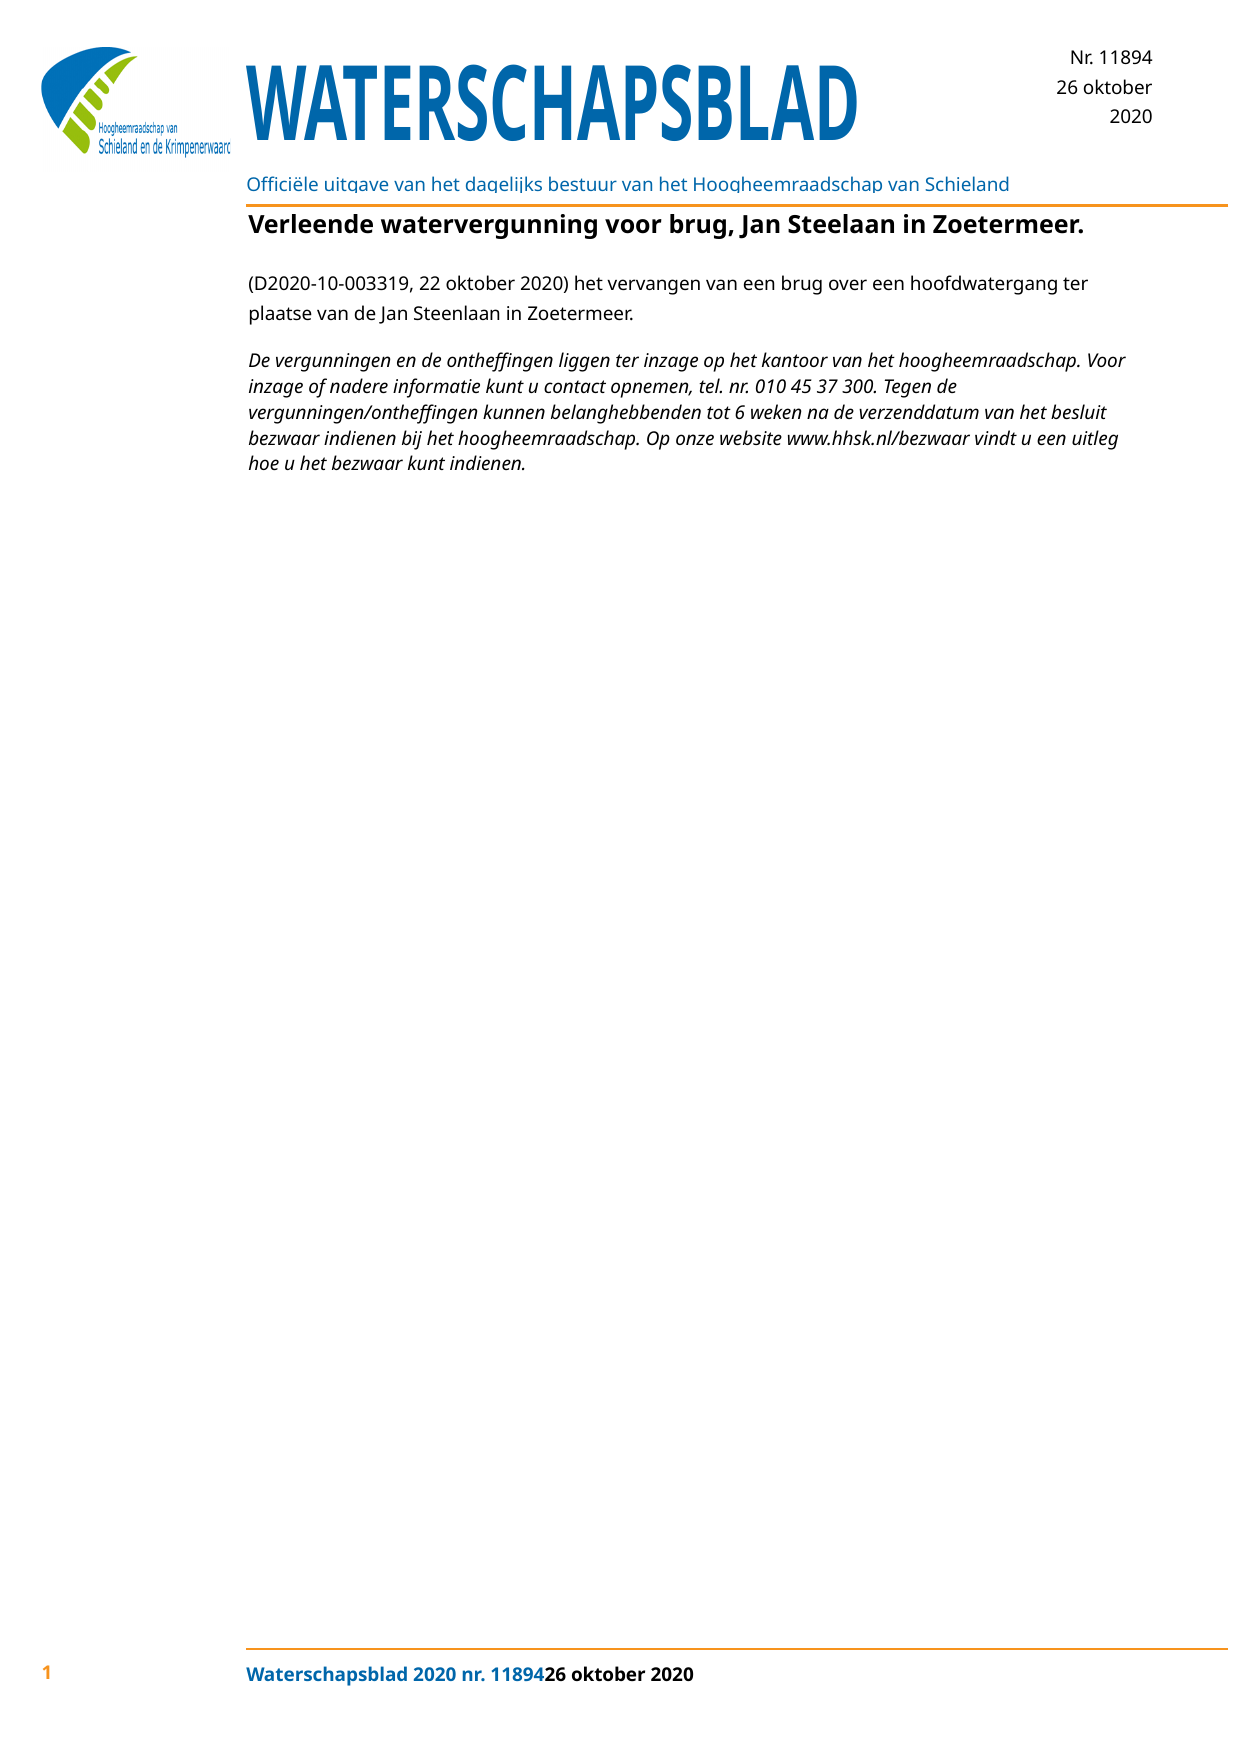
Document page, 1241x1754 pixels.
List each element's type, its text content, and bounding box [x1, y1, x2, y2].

text Verleende watervergunning voor brug, Jan Steelaan in Zoetermeer. [248, 207, 1152, 241]
picture [41, 47, 231, 172]
text De vergunningen en de ontheffingen liggen ter inzage op het kantoor van het hoogheemraadschap. Voor inzage of nadere informatie kunt u contact opnemen, tel. nr. 010 45 37 300. Tegen de vergunningen/ontheffingen kunnen belanghebbenden tot 6 weken na de verzenddatum van het besluit bezwaar indienen bij het hoogheemraadschap. Op onze website www.hhsk.nl/bezwaar vindt u een uitleg hoe u het bezwaar kunt indienen. [248, 348, 1152, 476]
text (D2020-10-003319, 22 oktober 2020) het vervangen van een brug over een hoofdwatergang ter plaatse van de Jan Steenlaan in Zoetermeer. [248, 270, 1152, 326]
